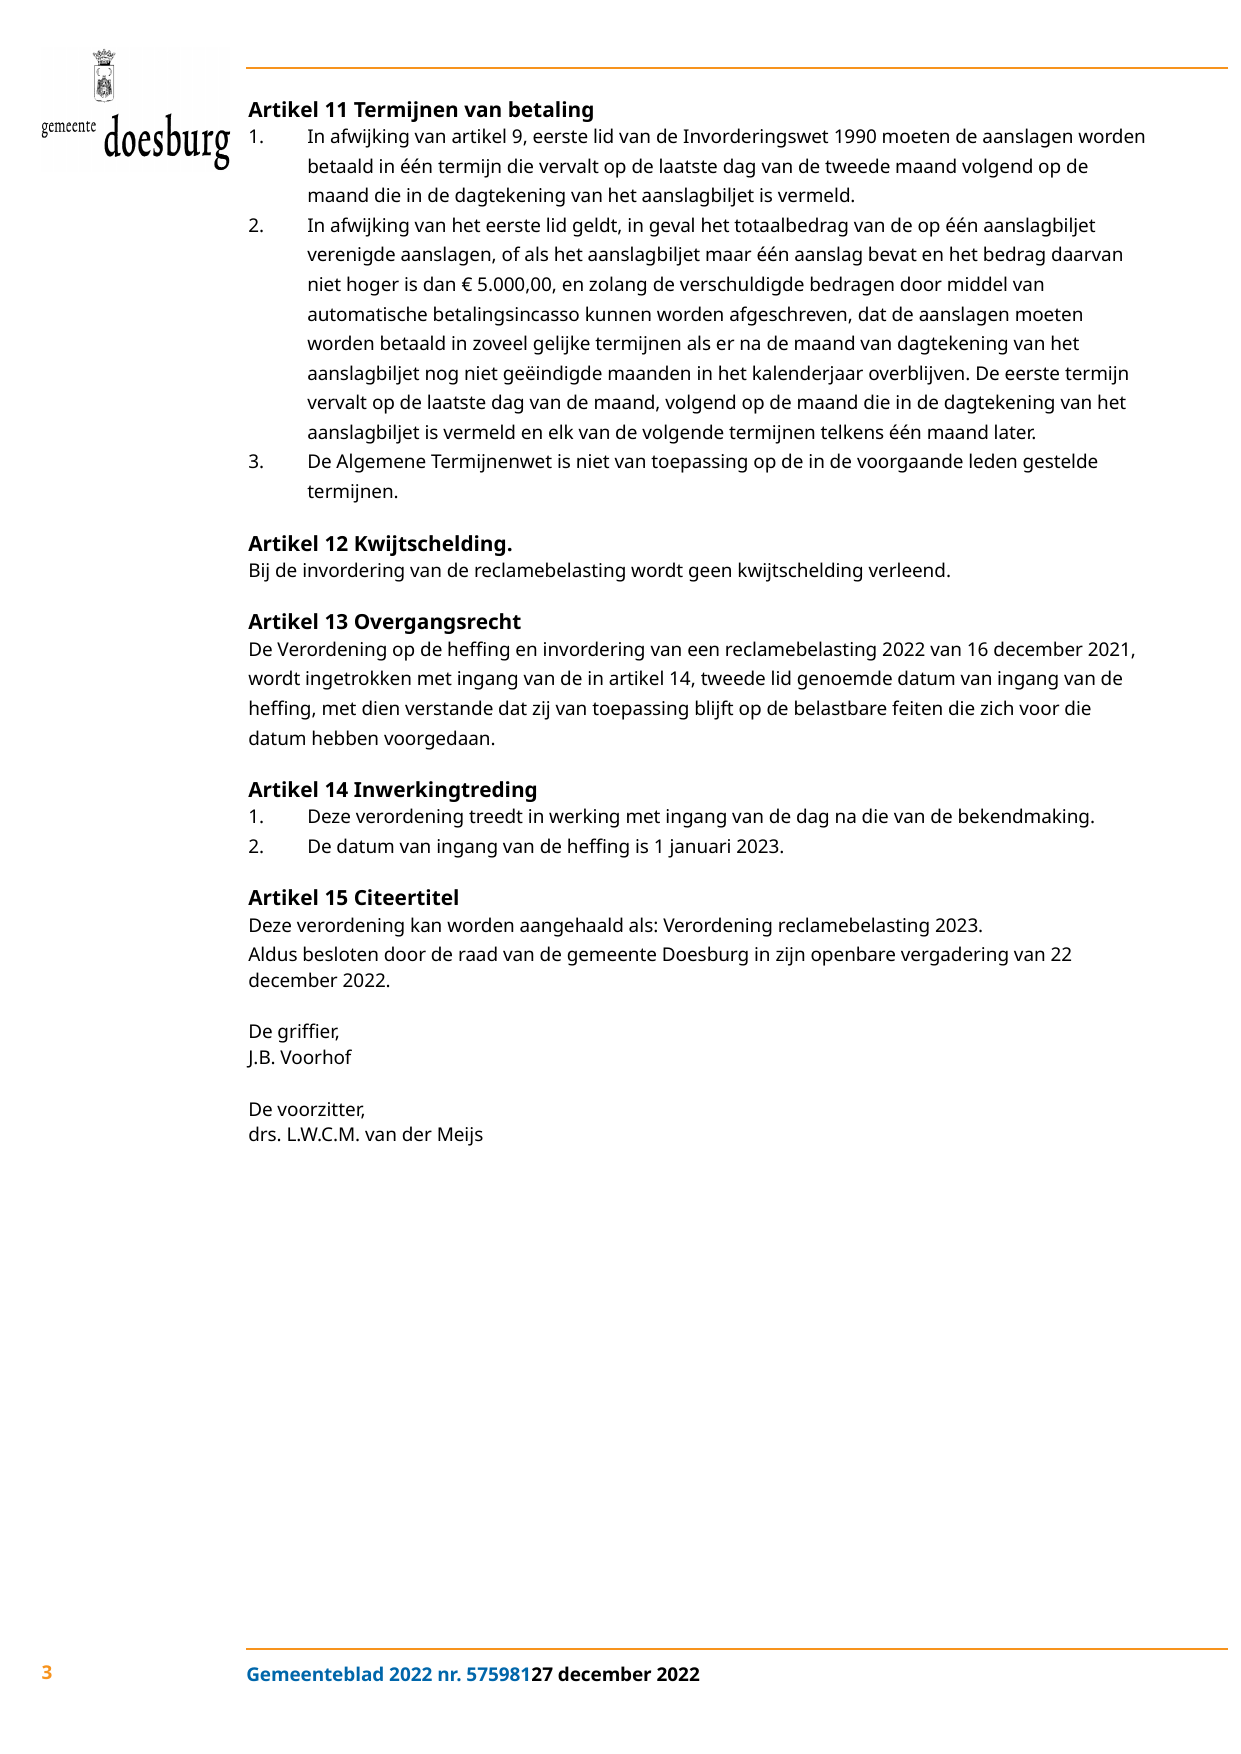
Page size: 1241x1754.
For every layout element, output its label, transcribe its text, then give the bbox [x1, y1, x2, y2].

text drs. L.W.C.M. van der Meijs [248, 1122, 1152, 1147]
text Artikel 11 Termijnen van betaling [248, 95, 1152, 123]
list In afwijking van het eerste lid geldt, in geval het totaalbedrag van de op één aanslagbiljet verenigde aanslagen, of als het aanslagbiljet maar één aanslag bevat en het bedrag daarvan niet hoger is dan € 5.000,00, en zolang de verschuldigde bedragen door middel van automatische betalingsincasso kunnen worden afgeschreven, dat de aanslagen moeten worden betaald in zoveel gelijke termijnen als er na de maand van dagtekening van het aanslagbiljet nog niet geëindigde maanden in het kalenderjaar overblijven. De eerste termijn vervalt op de laatste dag van de maand, volgend op de maand die in de dagtekening van het aanslagbiljet is vermeld en elk van de volgende termijnen telkens één maand later. [248, 212, 1152, 445]
list De datum van ingang van de heffing is 1 januari 2023. [248, 833, 1152, 859]
picture [41, 47, 231, 172]
text Deze verordening kan worden aangehaald als: Verordening reclamebelasting 2023. [248, 912, 1152, 938]
text J.B. Voorhof [248, 1044, 1152, 1070]
text De voorzitter, [248, 1096, 1152, 1122]
text Bij de invordering van de reclamebelasting wordt geen kwijtschelding verleend. [248, 557, 1152, 583]
list In afwijking van artikel 9, eerste lid van de Invorderingswet 1990 moeten de aanslagen worden betaald in één termijn die vervalt op de laatste dag van de tweede maand volgend op de maand die in de dagtekening van het aanslagbiljet is vermeld. [248, 123, 1152, 208]
text Artikel 12 Kwijtschelding. [248, 529, 1152, 557]
text De griffier, [248, 1019, 1152, 1044]
list De Algemene Termijnenwet is niet van toepassing op de in de voorgaande leden gestelde termijnen. [248, 449, 1152, 504]
text Artikel 13 Overgangsrecht [248, 607, 1152, 636]
text Aldus besloten door de raad van de gemeente Doesburg in zijn openbare vergadering van 22 december 2022. [248, 942, 1152, 993]
list Deze verordening treedt in werking met ingang van de dag na die van de bekendmaking. [248, 803, 1152, 829]
text Artikel 15 Citeertitel [248, 883, 1152, 912]
text Artikel 14 Inwerkingtreding [248, 775, 1152, 803]
text De Verordening op de heffing en invordering van een reclamebelasting 2022 van 16 december 2021, wordt ingetrokken met ingang van de in artikel 14, tweede lid genoemde datum van ingang van de heffing, met dien verstande dat zij van toepassing blijft op de belastbare feiten die zich voor die datum hebben voorgedaan. [248, 636, 1152, 750]
